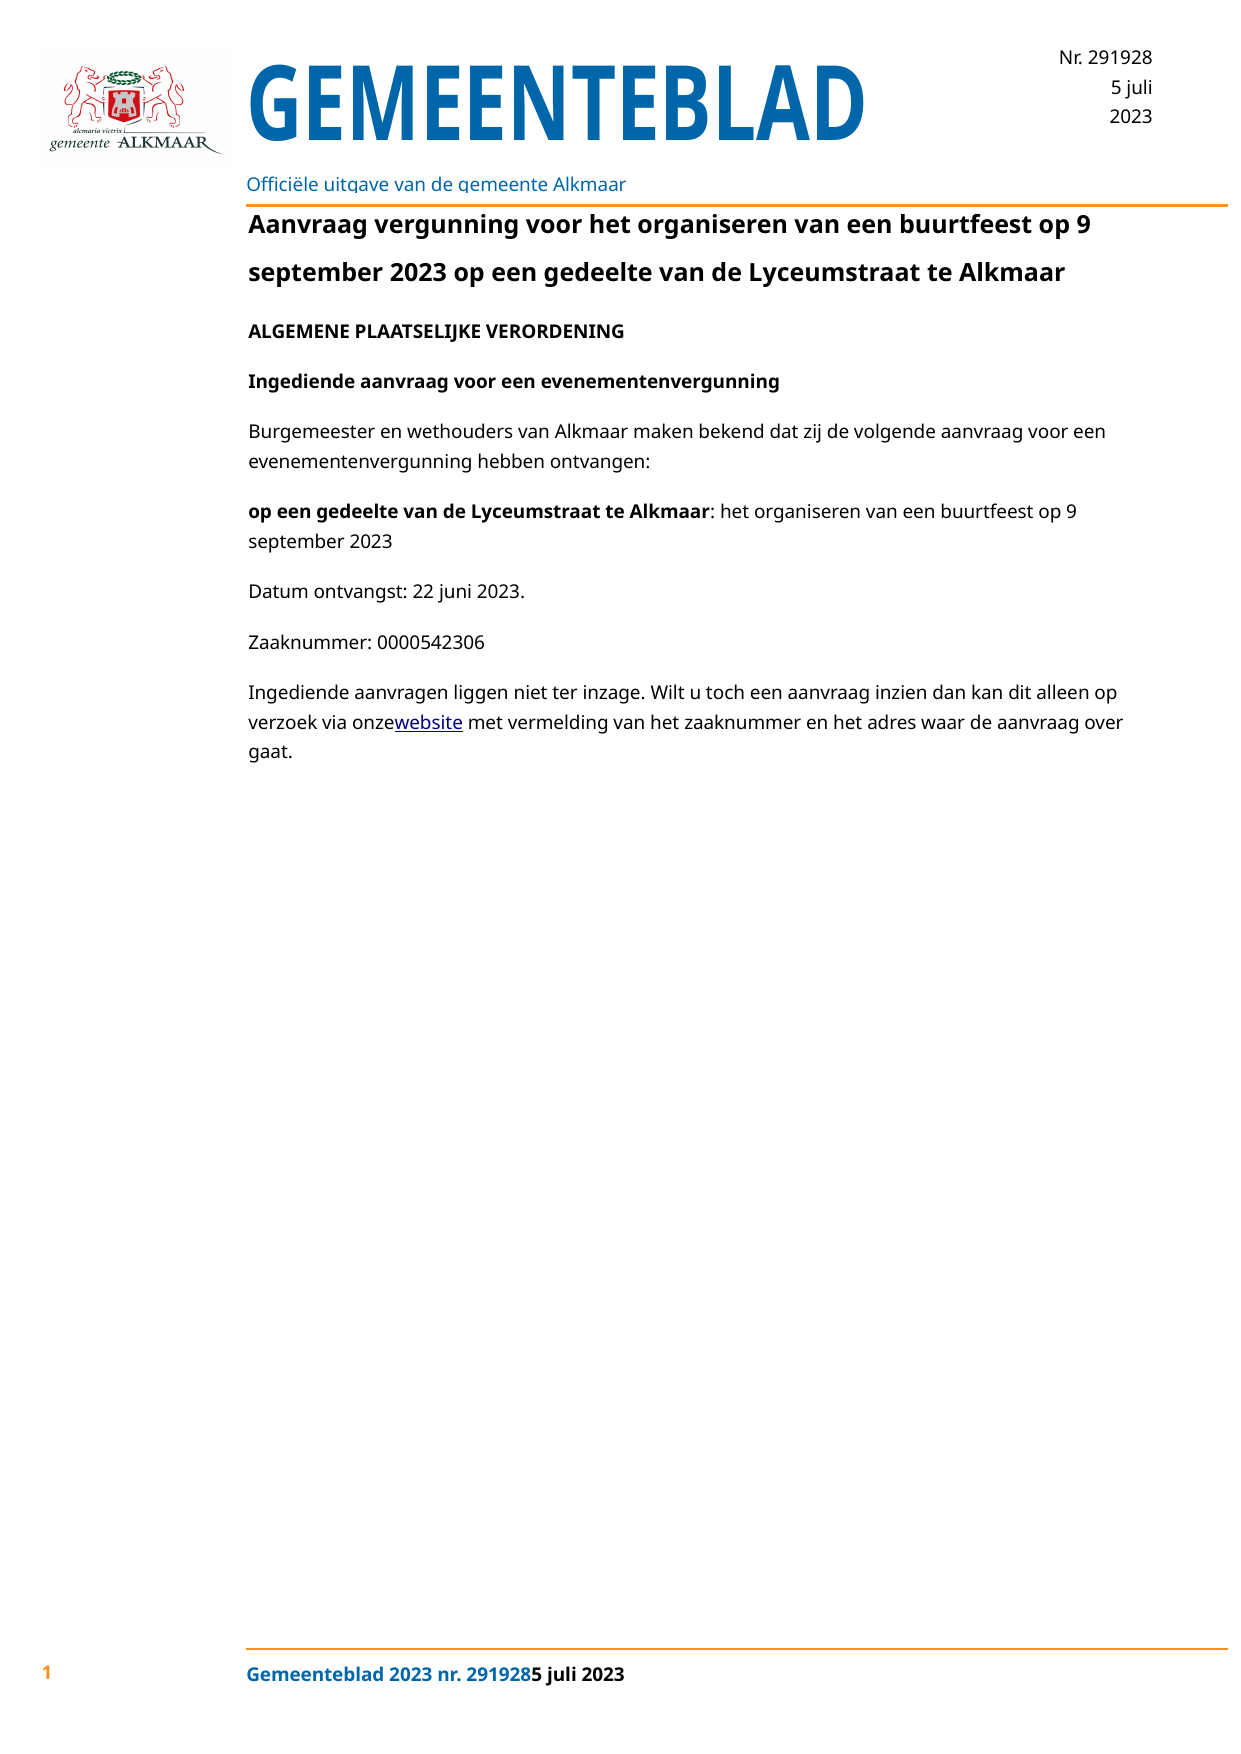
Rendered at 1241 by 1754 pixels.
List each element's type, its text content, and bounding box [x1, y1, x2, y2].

text Ingediende aanvragen liggen niet ter inzage. Wilt u toch een aanvraag inzien dan kan dit alleen op verzoek via onzewebsite met vermelding van het zaaknummer en het adres waar de aanvraag over gaat. [248, 679, 1152, 764]
text Burgemeester en wethouders van Alkmaar maken bekend dat zij de volgende aanvraag voor een evenementenvergunning hebben ontvangen: [248, 419, 1152, 474]
text ALGEMENE PLAATSELIJKE VERORDENING [248, 318, 1152, 344]
text op een gedeelte van de Lyceumstraat te Alkmaar: het organiseren van een buurtfeest op 9 september 2023 [248, 499, 1152, 554]
text Zaaknummer: 0000542306 [248, 629, 1152, 655]
text Ingediende aanvraag voor een evenementenvergunning [248, 368, 1152, 394]
picture [41, 47, 231, 172]
text Datum ontvangst: 22 juni 2023. [248, 579, 1152, 604]
text Aanvraag vergunning voor het organiseren van een buurtfeest op 9 september 2023 op een gedeelte van de Lyceumstraat te Alkmaar [248, 207, 1152, 288]
